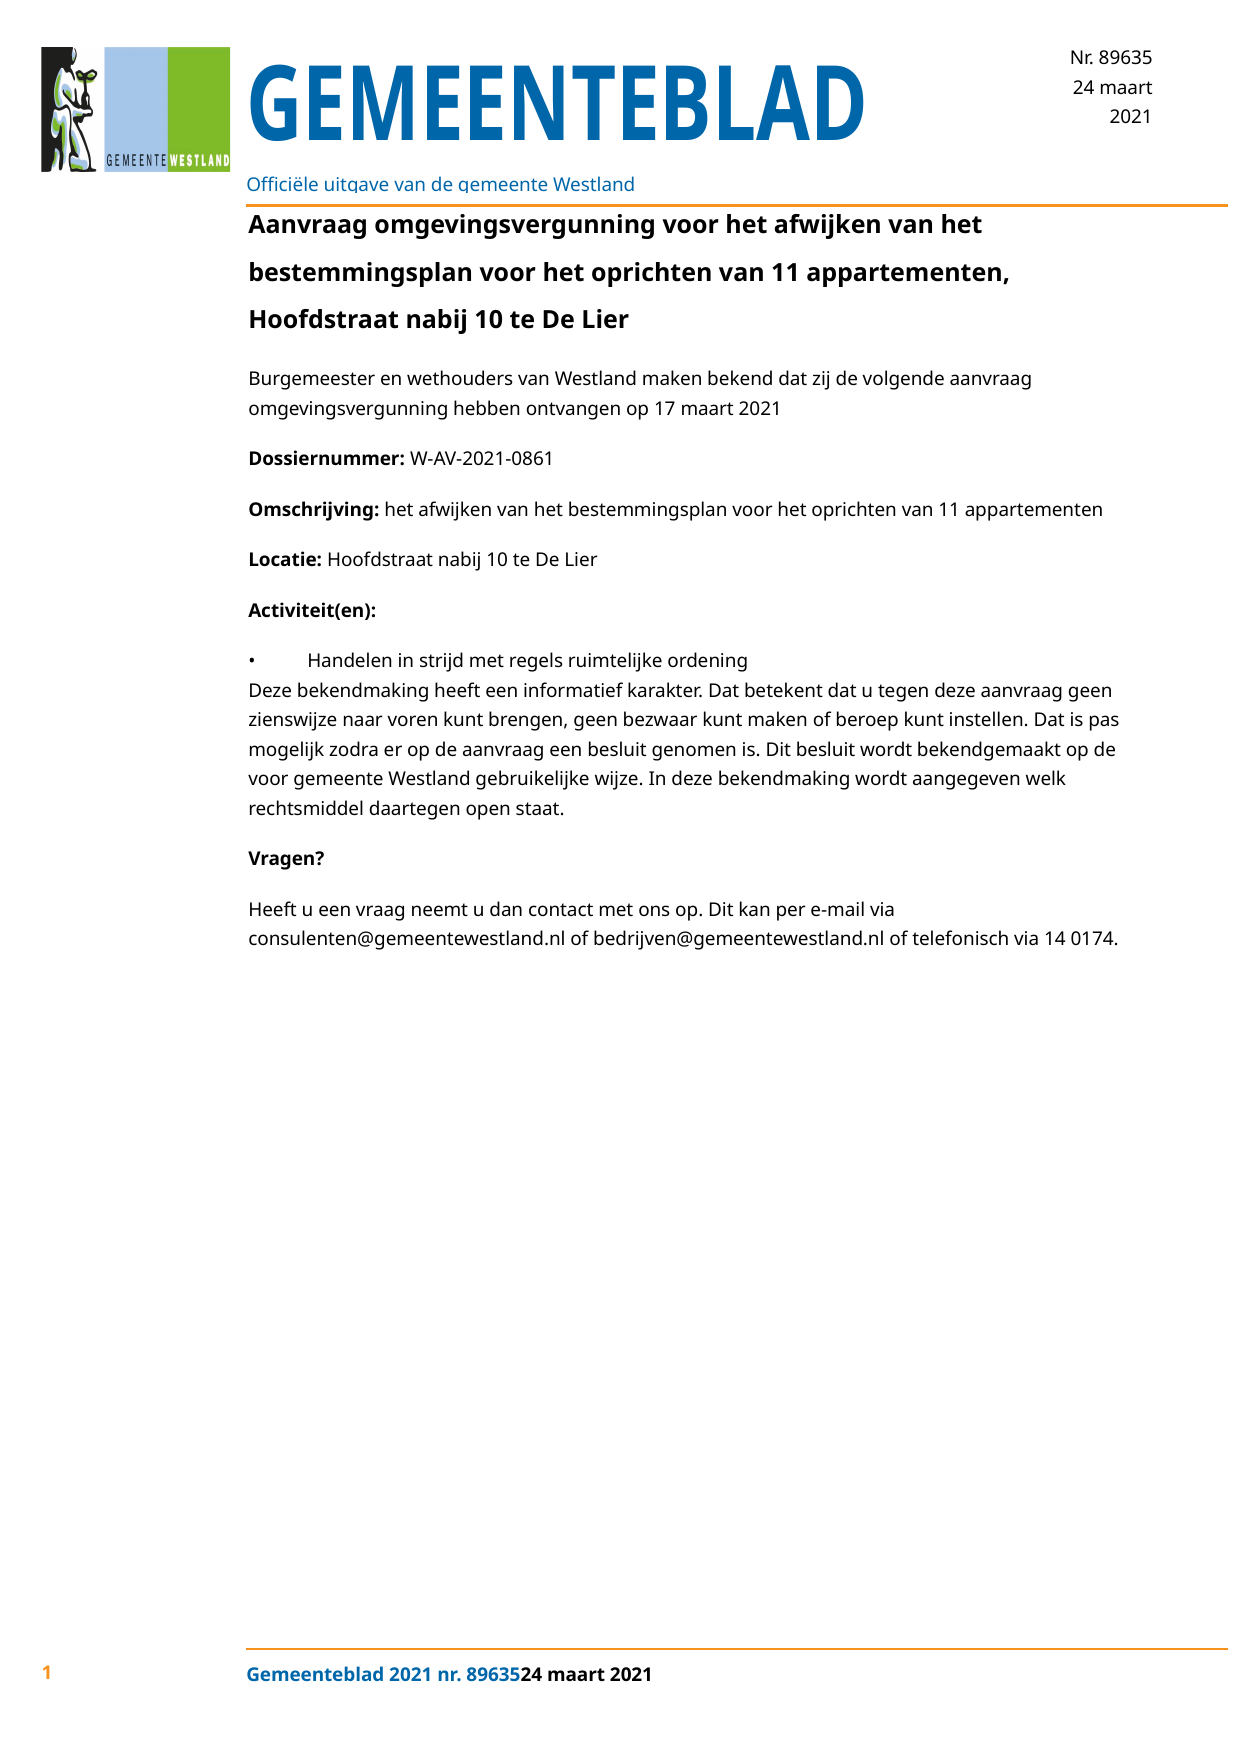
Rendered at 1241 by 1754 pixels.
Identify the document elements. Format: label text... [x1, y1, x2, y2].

text Aanvraag omgevingsvergunning voor het afwijken van het bestemmingsplan voor het oprichten van 11 appartementen, Hoofdstraat nabij 10 te De Lier [248, 207, 1152, 336]
text Vragen? [248, 846, 1152, 871]
list Handelen in strijd met regels ruimtelijke ordening [248, 647, 1152, 673]
text Locatie: Hoofdstraat nabij 10 te De Lier [248, 546, 1152, 572]
picture [41, 47, 231, 172]
text Heeft u een vraag neemt u dan contact met ons op. Dit kan per e-mail via consulenten@gemeentewestland.nl of bedrijven@gemeentewestland.nl of telefonisch via 14 0174. [248, 896, 1152, 951]
text Activiteit(en): [248, 597, 1152, 622]
text Deze bekendmaking heeft een informatief karakter. Dat betekent dat u tegen deze aanvraag geen zienswijze naar voren kunt brengen, geen bezwaar kunt maken of beroep kunt instellen. Dat is pas mogelijk zodra er op de aanvraag een besluit genomen is. Dit besluit wordt bekendgemaakt op de voor gemeente Westland gebruikelijke wijze. In deze bekendmaking wordt aangegeven welk rechtsmiddel daartegen open staat. [248, 677, 1152, 821]
text Dossiernummer: W-AV-2021-0861 [248, 446, 1152, 471]
text Omschrijving: het afwijken van het bestemmingsplan voor het oprichten van 11 appartementen [248, 496, 1152, 522]
text Burgemeester en wethouders van Westland maken bekend dat zij de volgende aanvraag omgevingsvergunning hebben ontvangen op 17 maart 2021 [248, 366, 1152, 421]
